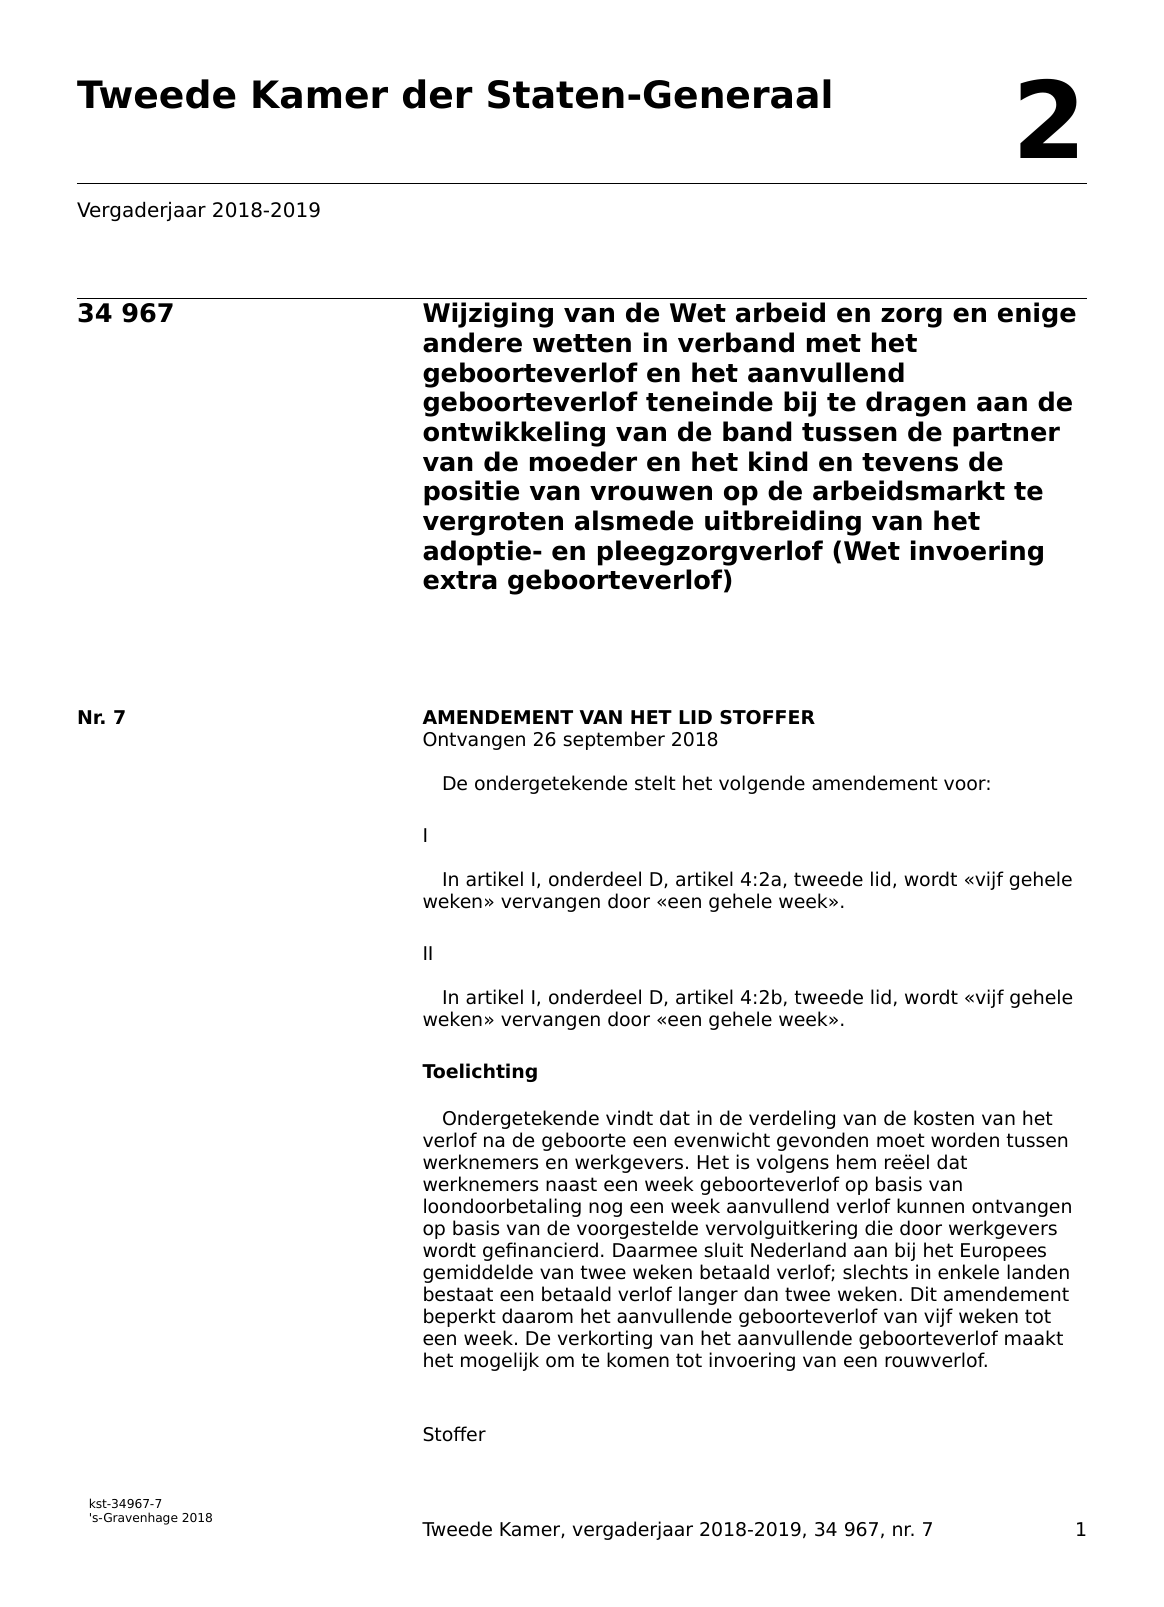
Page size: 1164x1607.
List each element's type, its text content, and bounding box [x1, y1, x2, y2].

text 's-Gravenhage 2018 [88, 1511, 323, 1525]
subtitle Toelichting [422, 1061, 1087, 1083]
table_header 2 [886, 59, 1087, 183]
table_header Tweede Kamer der Staten-Generaal [77, 59, 886, 183]
text kst-34967-7 [88, 1497, 323, 1511]
text Ondergetekende vindt dat in de verdeling van de kosten van het verlof na de geboorte een evenwicht gevonden moet worden tussen werknemers en werkgevers. Het is volgens hem reëel dat werknemers naast een week geboorteverlof op basis van loondoorbetaling nog een week aanvullend verlof kunnen ontvangen op basis van de voorgestelde vervolguitkering die door werkgevers wordt gefinancierd. Daarmee sluit Nederland aan bij het Europees gemiddelde van twee weken betaald verlof; slechts in enkele landen bestaat een betaald verlof langer dan twee weken. Dit amendement beperkt daarom het aanvullende geboorteverlof van vijf weken tot een week. De verkorting van het aanvullende geboorteverlof maakt het mogelijk om te komen tot invoering van een rouwverlof. [422, 1108, 1087, 1372]
text De ondergetekende stelt het volgende amendement voor: [422, 773, 1087, 795]
text In artikel I, onderdeel D, artikel 4:2b, tweede lid, wordt «vijf gehele weken» vervangen door «een gehele week». [422, 987, 1087, 1031]
subtitle II [422, 943, 1087, 965]
text Ontvangen 26 september 2018 [422, 729, 1087, 751]
subtitle I [422, 825, 1087, 847]
table_cell Vergaderjaar 2018-2019 [77, 184, 1087, 298]
subtitle Nr. 7 AMENDEMENT VAN HET LID STOFFER [77, 707, 1087, 729]
subtitle 34 967 Wijziging van de Wet arbeid en zorg en enige andere wetten in verband met het geboorteverlof en het aanvullend geboorteverlof teneinde bij te dragen aan de ontwikkeling van de band tussen de partner van de moeder en het kind en tevens de positie van vrouwen op de arbeidsmarkt te vergroten alsmede uitbreiding van het adoptie- en pleegzorgverlof (Wet invoering extra geboorteverlof) [77, 299, 1087, 596]
text Stoffer [422, 1402, 1087, 1446]
text In artikel I, onderdeel D, artikel 4:2a, tweede lid, wordt «vijf gehele weken» vervangen door «een gehele week». [422, 869, 1087, 913]
